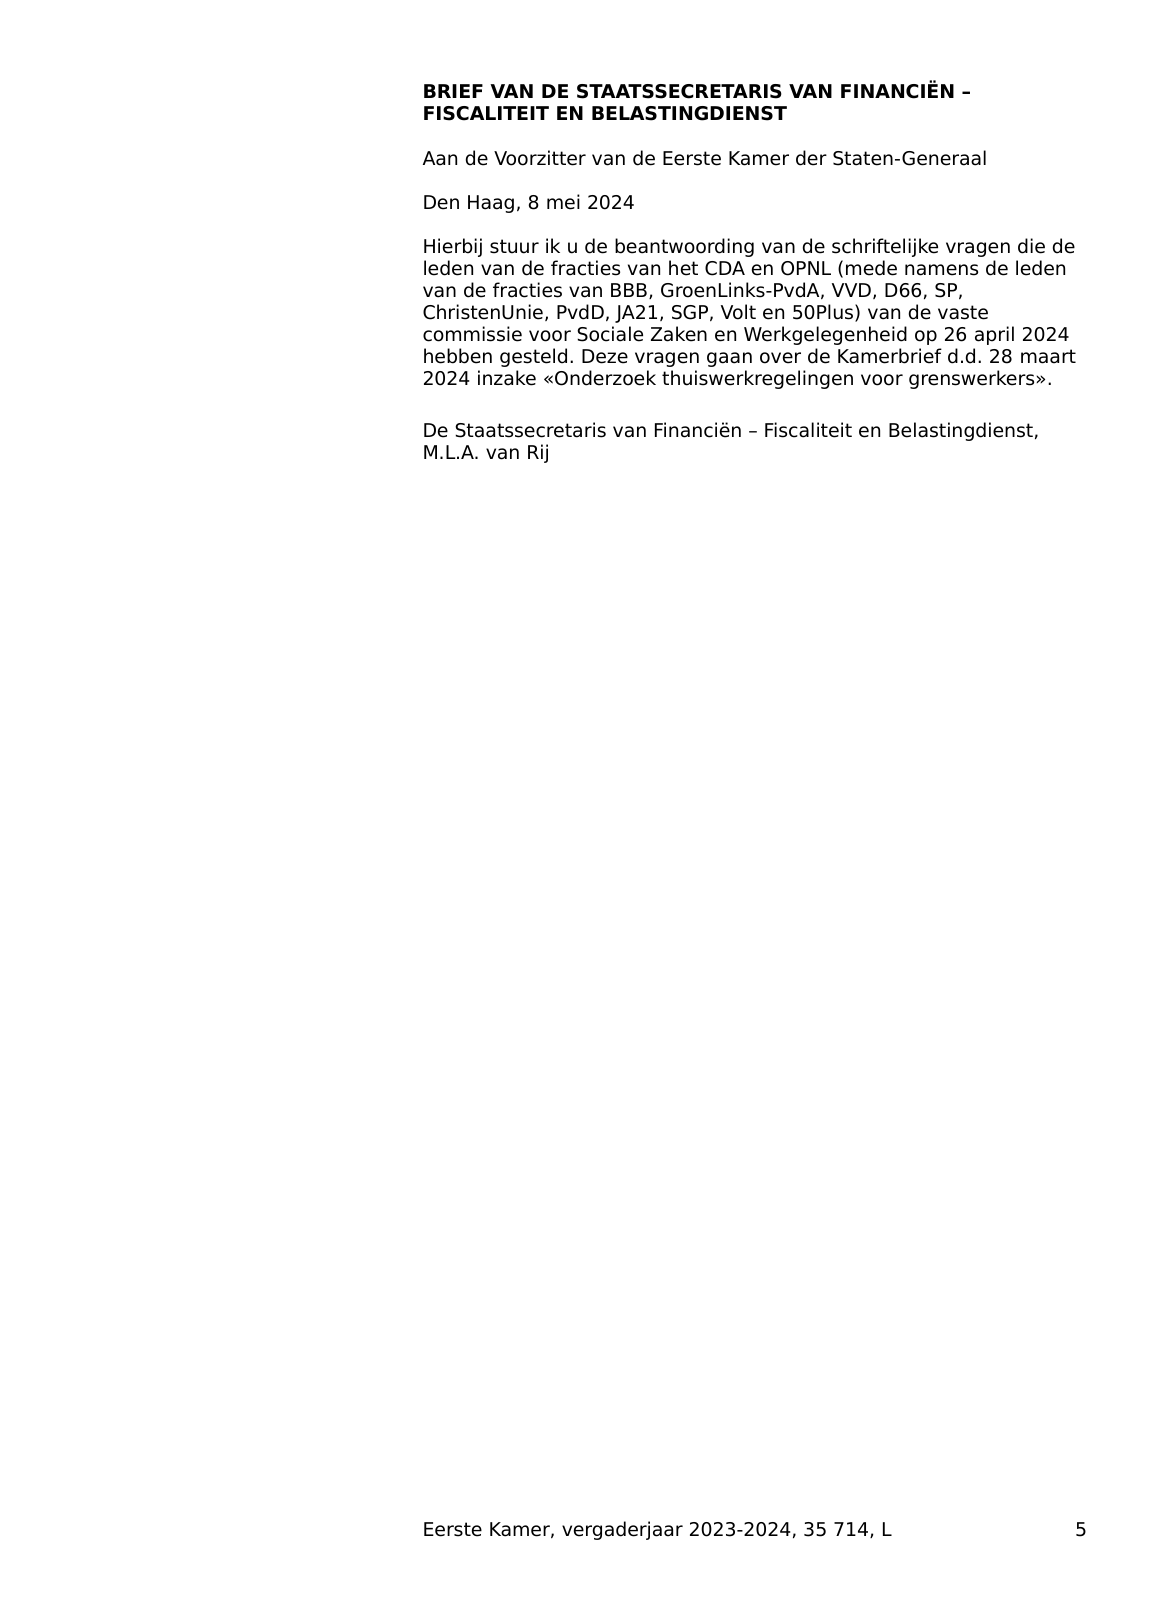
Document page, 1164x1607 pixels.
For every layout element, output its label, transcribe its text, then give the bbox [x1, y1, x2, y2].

text Aan de Voorzitter van de Eerste Kamer der Staten-Generaal [422, 147, 1087, 169]
text De Staatssecretaris van Financiën – Fiscaliteit en Belastingdienst, M.L.A. van Rij [422, 419, 1087, 463]
text BRIEF VAN DE STAATSSECRETARIS VAN FINANCIËN – FISCALITEIT EN BELASTINGDIENST [422, 81, 1087, 125]
text Hierbij stuur ik u de beantwoording van de schriftelijke vragen die de leden van de fracties van het CDA en OPNL (mede namens de leden van de fracties van BBB, GroenLinks-PvdA, VVD, D66, SP, ChristenUnie, PvdD, JA21, SGP, Volt en 50Plus) van de vaste commissie voor Sociale Zaken en Werkgelegenheid op 26 april 2024 hebben gesteld. Deze vragen gaan over de Kamerbrief d.d. 28 maart 2024 inzake «Onderzoek thuiswerkregelingen voor grenswerkers». [422, 236, 1087, 389]
text Den Haag, 8 mei 2024 [422, 192, 1087, 213]
